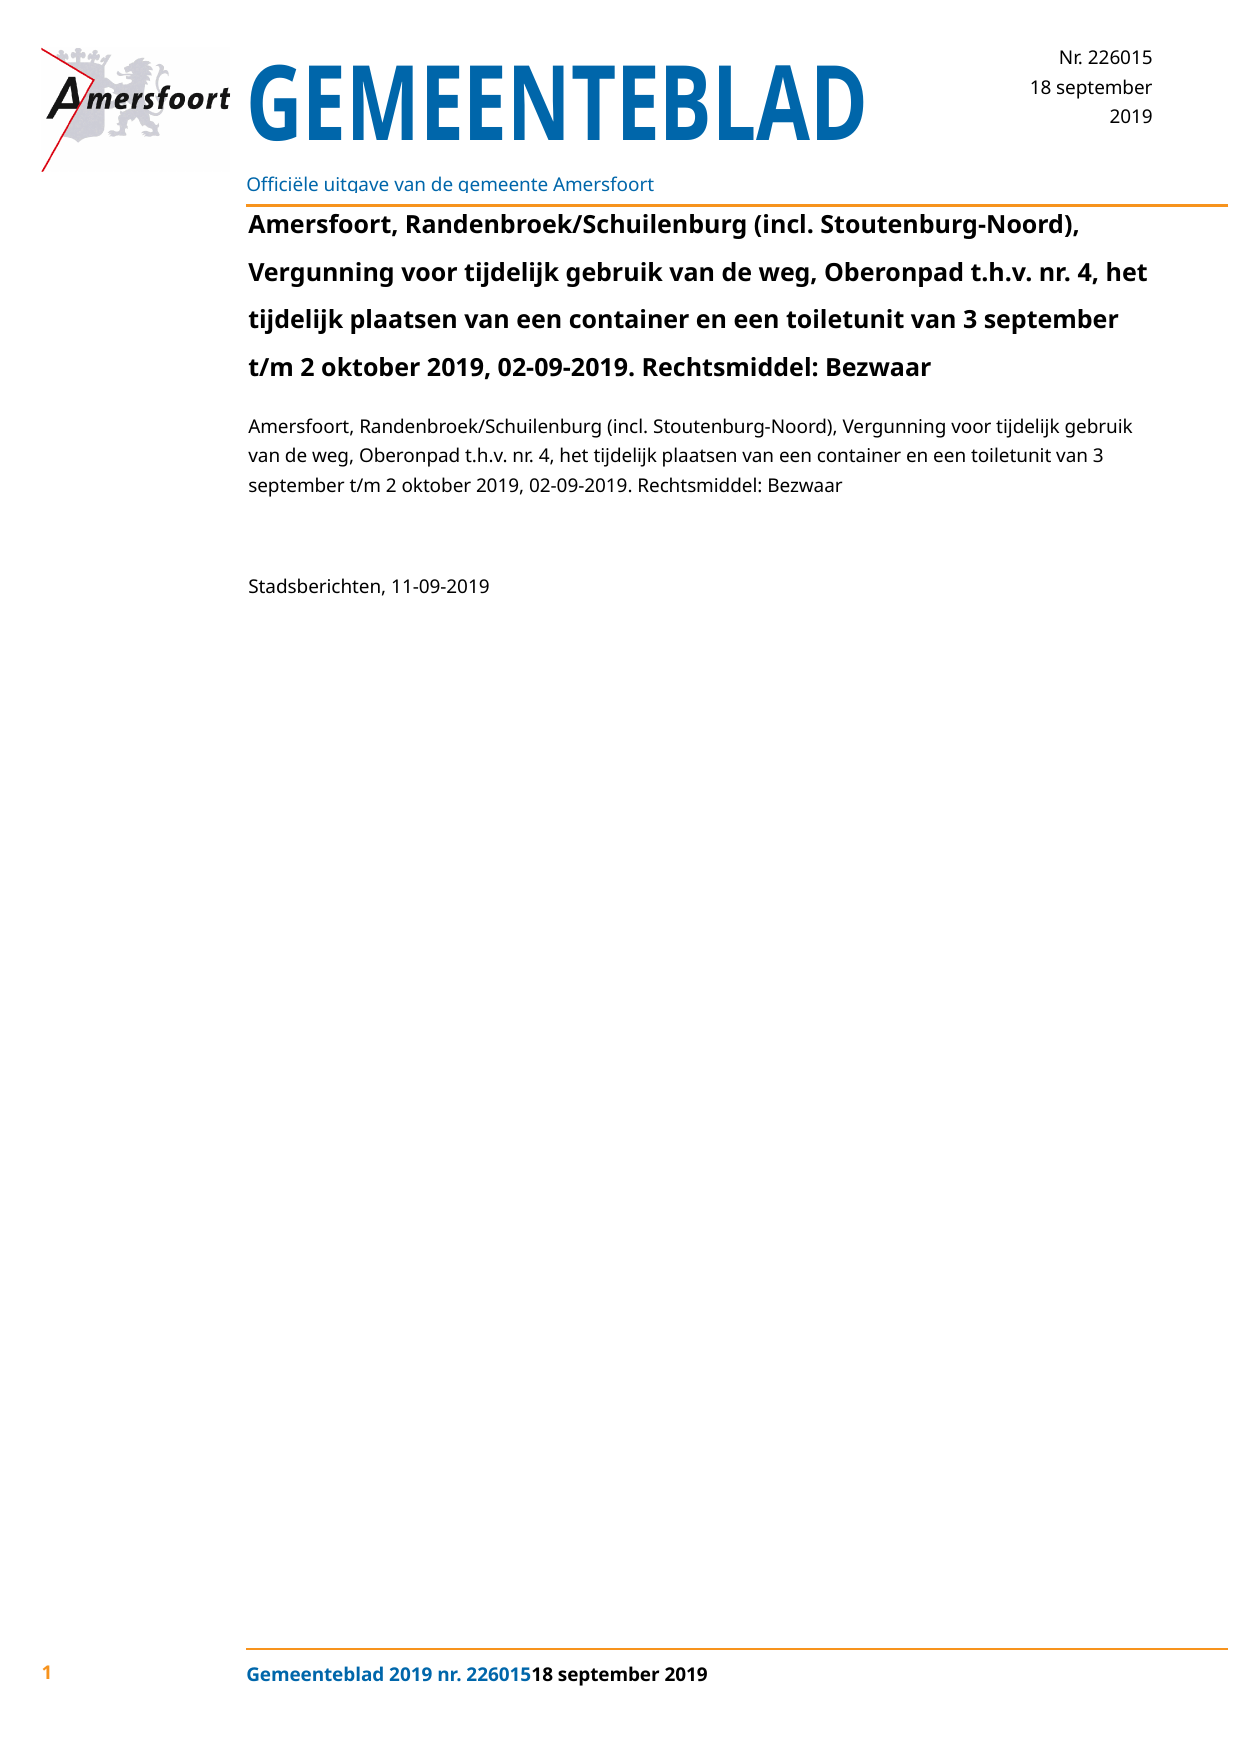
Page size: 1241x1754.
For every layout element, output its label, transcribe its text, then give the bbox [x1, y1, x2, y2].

text Amersfoort, Randenbroek/Schuilenburg (incl. Stoutenburg-Noord), Vergunning voor tijdelijk gebruik van de weg, Oberonpad t.h.v. nr. 4, het tijdelijk plaatsen van een container en een toiletunit van 3 september t/m 2 oktober 2019, 02-09-2019. Rechtsmiddel: Bezwaar [248, 207, 1152, 384]
text Stadsberichten, 11-09-2019 [248, 573, 1152, 599]
text Amersfoort, Randenbroek/Schuilenburg (incl. Stoutenburg-Noord), Vergunning voor tijdelijk gebruik van de weg, Oberonpad t.h.v. nr. 4, het tijdelijk plaatsen van een container en een toiletunit van 3 september t/m 2 oktober 2019, 02-09-2019. Rechtsmiddel: Bezwaar [248, 413, 1152, 498]
picture [41, 47, 231, 172]
